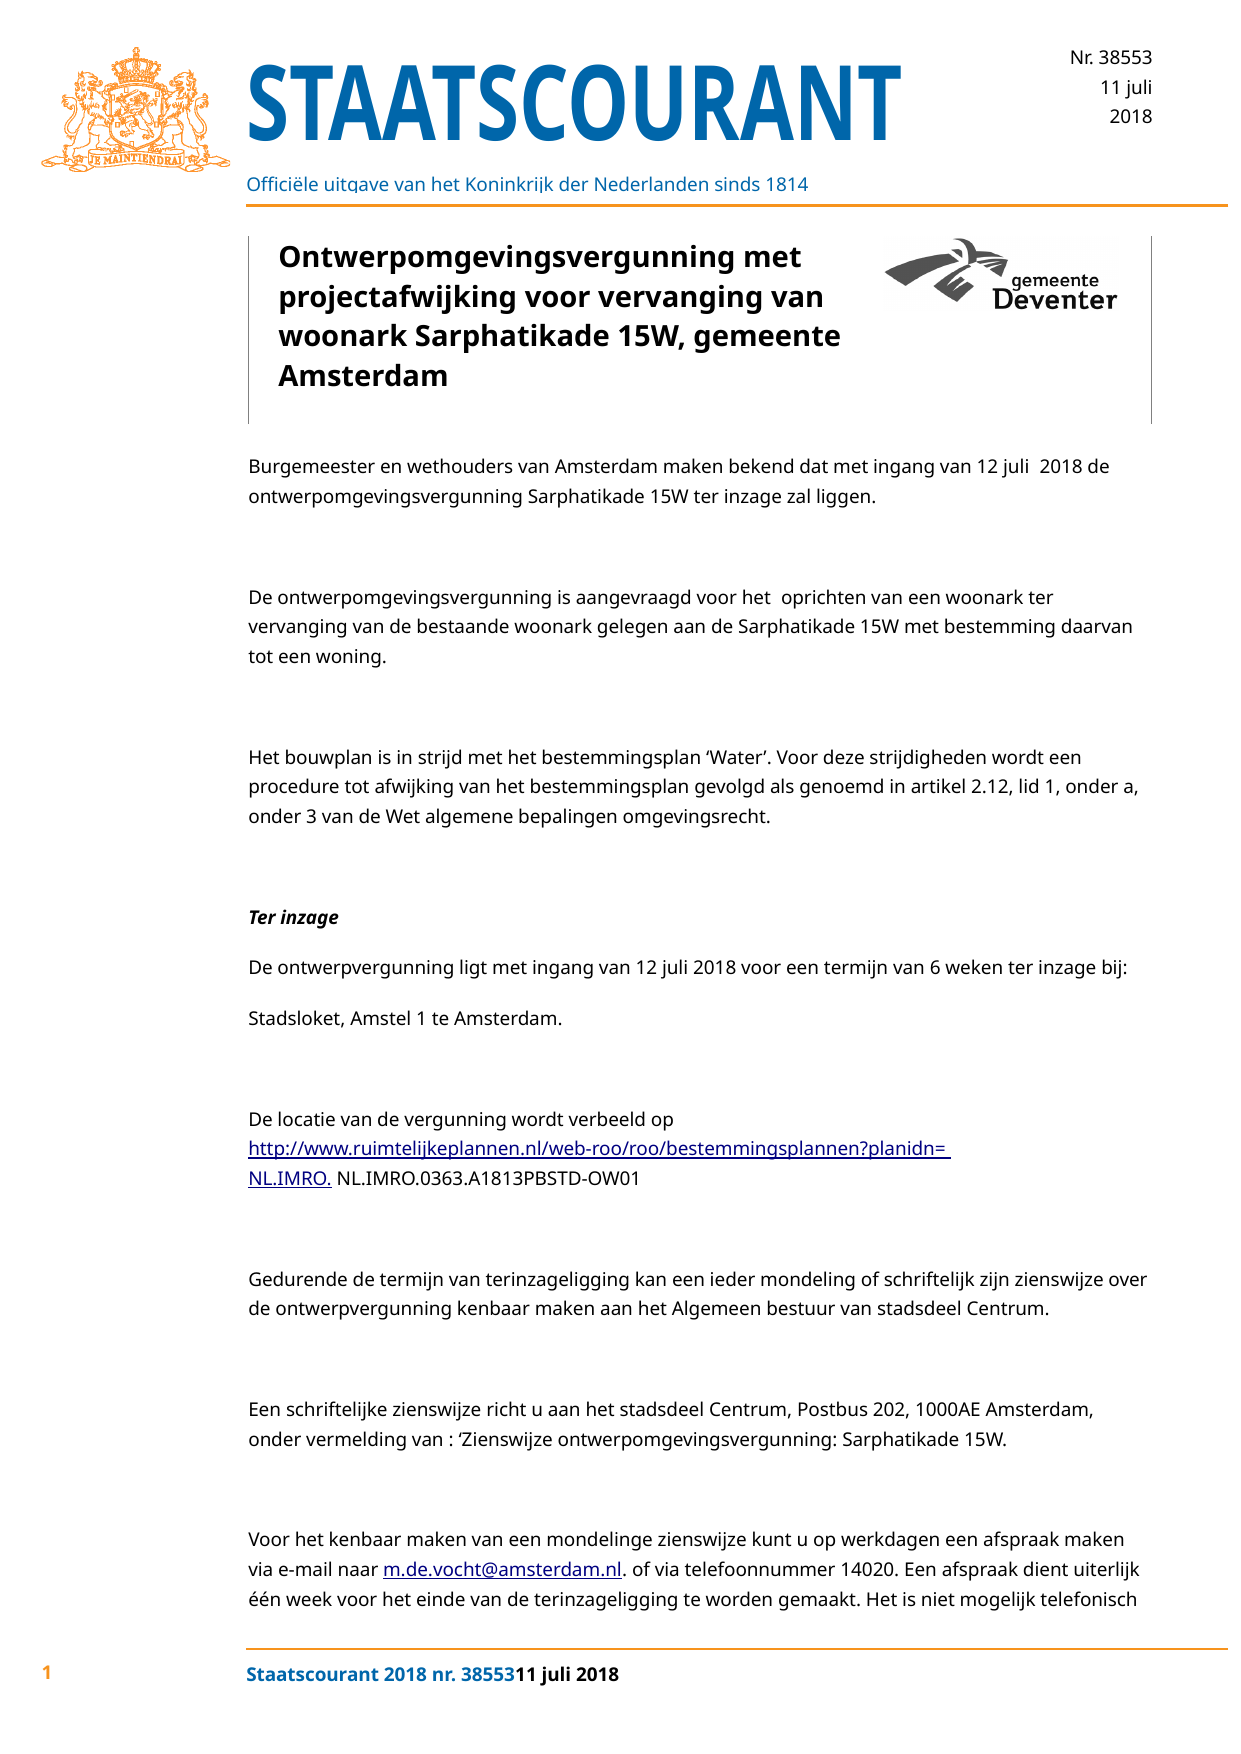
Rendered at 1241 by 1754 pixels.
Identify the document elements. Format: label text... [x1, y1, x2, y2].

text Stadsloket, Amstel 1 te Amsterdam. [248, 1005, 1152, 1031]
table_header Ontwerpomgevingsvergunning met projectafwijking voor vervanging van woonark Sarphatikade 15W, gemeente Amsterdam [249, 236, 850, 424]
text Het bouwplan is in strijd met het bestemmingsplan ‘Water’. Voor deze strijdigheden wordt een procedure tot afwijking van het bestemmingsplan gevolgd als genoemd in artikel 2.12, lid 1, onder a, onder 3 van de Wet algemene bepalingen omgevingsrecht. [248, 744, 1152, 829]
picture [882, 236, 1119, 311]
text Gedurende de termijn van terinzageligging kan een ieder mondeling of schriftelijk zijn zienswijze over de ontwerpvergunning kenbaar maken aan het Algemeen bestuur van stadsdeel Centrum. [248, 1266, 1152, 1321]
picture [41, 47, 231, 172]
text De ontwerpvergunning ligt met ingang van 12 juli 2018 voor een termijn van 6 weken ter inzage bij: [248, 954, 1152, 980]
text De locatie van de vergunning wordt verbeeld op http://www.ruimtelijkeplannen.nl/web-roo/roo/bestemmingsplannen?planidn= NL.IMRO. NL.IMRO.0363.A1813PBSTD-OW01 [248, 1106, 1152, 1191]
text Ter inzage [248, 904, 1152, 930]
text Burgemeester en wethouders van Amsterdam maken bekend dat met ingang van 12 juli 2018 de ontwerpomgevingsvergunning Sarphatikade 15W ter inzage zal liggen. [248, 454, 1152, 509]
text Een schriftelijke zienswijze richt u aan het stadsdeel Centrum, Postbus 202, 1000AE Amsterdam, onder vermelding van : ‘Zienswijze ontwerpomgevingsvergunning: Sarphatikade 15W. [248, 1396, 1152, 1451]
text De ontwerpomgevingsvergunning is aangevraagd voor het oprichten van een woonark ter vervanging van de bestaande woonark gelegen aan de Sarphatikade 15W met bestemming daarvan tot een woning. [248, 584, 1152, 669]
table_header [850, 236, 1151, 424]
text Voor het kenbaar maken van een mondelinge zienswijze kunt u op werkdagen een afspraak maken via e-mail naar m.de.vocht@amsterdam.nl. of via telefoonnummer 14020. Een afspraak dient uiterlijk één week voor het einde van de terinzageligging te worden gemaakt. Het is niet mogelijk telefonisch [248, 1527, 1152, 1611]
